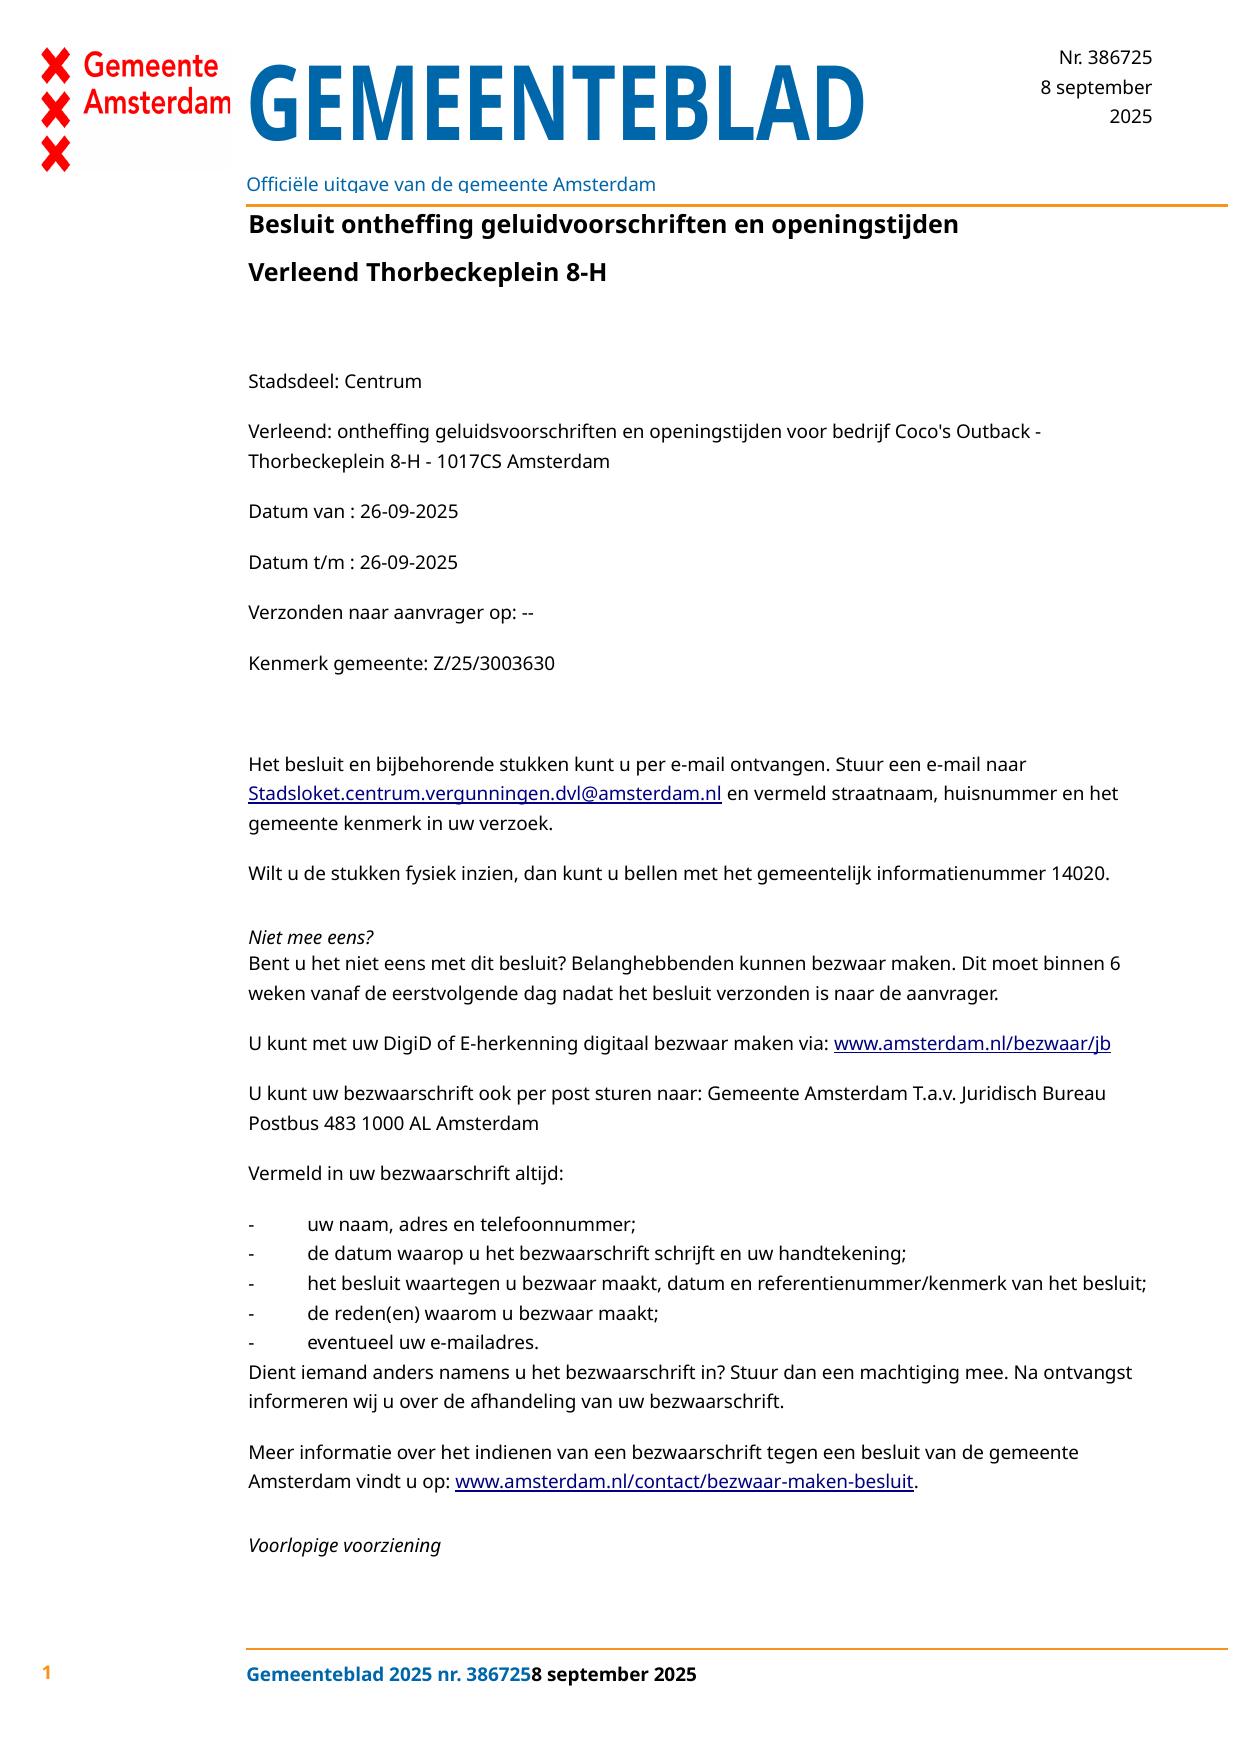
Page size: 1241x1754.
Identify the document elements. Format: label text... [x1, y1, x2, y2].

text Meer informatie over het indienen van een bezwaarschrift tegen een besluit van de gemeente Amsterdam vindt u op: www.amsterdam.nl/contact/bezwaar-maken-besluit. [248, 1439, 1152, 1494]
text Verzonden naar aanvrager op: -- [248, 599, 1152, 625]
text Verleend: ontheffing geluidsvoorschriften en openingstijden voor bedrijf Coco's Outback - Thorbeckeplein 8-H - 1017CS Amsterdam [248, 419, 1152, 474]
text Voorlopige voorziening [248, 1532, 1152, 1558]
text Het besluit en bijbehorende stukken kunt u per e-mail ontvangen. Stuur een e-mail naar Stadsloket.centrum.vergunningen.dvl@amsterdam.nl en vermeld straatnaam, huisnummer en het gemeente kenmerk in uw verzoek. [248, 751, 1152, 836]
text Vermeld in uw bezwaarschrift altijd: [248, 1161, 1152, 1186]
text Dient iemand anders namens u het bezwaarschrift in? Stuur dan een machtiging mee. Na ontvangst informeren wij u over de afhandeling van uw bezwaarschrift. [248, 1359, 1152, 1414]
text U kunt uw bezwaarschrift ook per post sturen naar: Gemeente Amsterdam T.a.v. Juridisch Bureau Postbus 483 1000 AL Amsterdam [248, 1081, 1152, 1136]
text Datum van : 26-09-2025 [248, 499, 1152, 524]
text Niet mee eens? [248, 924, 1152, 950]
text Datum t/m : 26-09-2025 [248, 549, 1152, 575]
text Besluit ontheffing geluidvoorschriften en openingstijden Verleend Thorbeckeplein 8-H [248, 207, 1152, 288]
list eventueel uw e-mailadres. [248, 1329, 1152, 1355]
list het besluit waartegen u bezwaar maakt, datum en referentienummer/kenmerk van het besluit; [248, 1270, 1152, 1296]
text Wilt u de stukken fysiek inzien, dan kunt u bellen met het gemeentelijk informatienummer 14020. [248, 860, 1152, 886]
list de datum waarop u het bezwaarschrift schrijft en uw handtekening; [248, 1241, 1152, 1266]
picture [41, 47, 231, 172]
list uw naam, adres en telefoonnummer; [248, 1211, 1152, 1237]
text U kunt met uw DigiD of E-herkenning digitaal bezwaar maken via: www.amsterdam.nl/bezwaar/jb [248, 1030, 1152, 1056]
text Stadsdeel: Centrum [248, 368, 1152, 394]
list de reden(en) waarom u bezwaar maakt; [248, 1300, 1152, 1325]
text Kenmerk gemeente: Z/25/3003630 [248, 650, 1152, 676]
text Bent u het niet eens met dit besluit? Belanghebbenden kunnen bezwaar maken. Dit moet binnen 6 weken vanaf de eerstvolgende dag nadat het besluit verzonden is naar de aanvrager. [248, 950, 1152, 1005]
